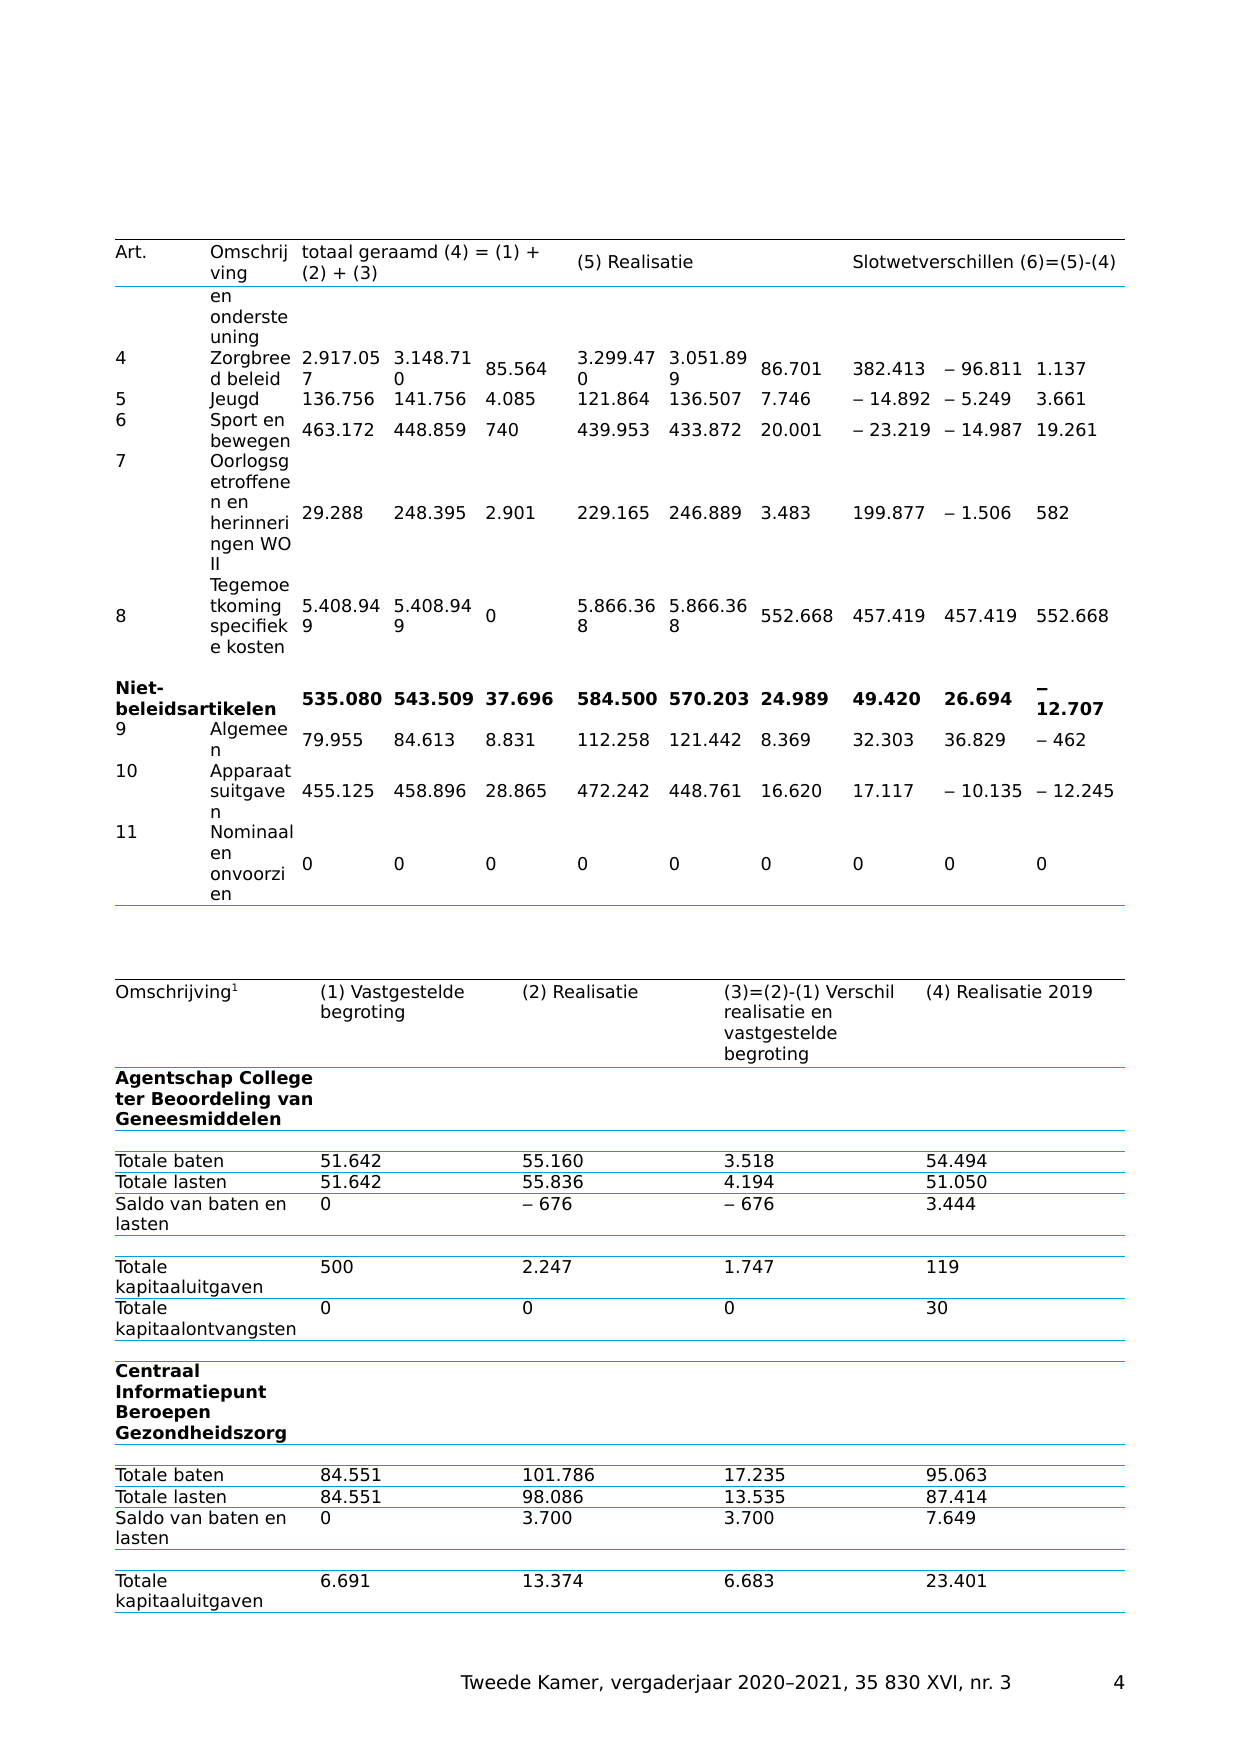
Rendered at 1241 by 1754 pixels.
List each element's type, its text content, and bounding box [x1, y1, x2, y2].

table_cell Saldo van baten en lasten [115, 1194, 317, 1235]
table_cell 136.507 [666, 389, 757, 410]
table_cell Oorlogsgetroffenen en herinneringen WO II [207, 451, 299, 575]
table_cell [317, 1236, 519, 1256]
table_cell 13.535 [721, 1487, 923, 1507]
table_cell [923, 1131, 1125, 1151]
table_cell 17.235 [721, 1466, 923, 1486]
table_cell Agentschap College ter Beoordeling van Geneesmiddelen [115, 1068, 317, 1130]
table_cell 4 [115, 348, 207, 389]
table_cell 3.518 [721, 1152, 923, 1172]
table_cell ‒ 676 [519, 1194, 721, 1235]
table_cell 95.063 [923, 1466, 1125, 1486]
table_cell ‒ 14.987 [941, 410, 1033, 451]
table_cell 2.901 [482, 451, 574, 575]
table_cell [519, 1550, 721, 1570]
table_cell [666, 658, 757, 678]
table_cell (3)=(2)-(1) Verschil realisatie en vastgestelde begroting [721, 980, 923, 1067]
table_cell 3.299.470 [574, 348, 666, 389]
table_cell 6 [115, 410, 207, 451]
table_cell 457.419 [941, 575, 1033, 657]
table_cell [923, 1236, 1125, 1256]
table_cell 3.051.899 [666, 348, 757, 389]
table_cell [721, 1341, 923, 1361]
table_cell Omschrijving1 [115, 980, 317, 1067]
table_cell 552.668 [758, 575, 849, 657]
table_cell 16.620 [758, 761, 849, 822]
table_cell 584.500 [574, 678, 666, 719]
table_cell 121.864 [574, 389, 666, 410]
table_cell 84.613 [390, 719, 482, 761]
table_cell 472.242 [574, 761, 666, 822]
table_cell 0 [849, 823, 941, 905]
table_header Wijziging van de begrotingsstaat van het ministerie van Volksgezondheid, Welzijn en Sport (XVI) voor het jaar 2020 (Slotwet) (bedragen x € 1.000) [115, 191, 1125, 239]
table_cell 229.165 [574, 451, 666, 575]
table_cell [519, 1068, 721, 1130]
table_cell 85.564 [482, 348, 574, 389]
table_cell ‒ 96.811 [941, 348, 1033, 389]
table_cell 5.866.368 [574, 575, 666, 657]
table_cell Totale lasten [115, 1173, 317, 1193]
table_cell Jeugd [207, 389, 299, 410]
table_cell 37.696 [482, 678, 574, 719]
table_cell [115, 1445, 317, 1465]
table_cell Slotwetverschillen (6)=(5)-(4) [849, 240, 1125, 286]
table_cell 6.683 [721, 1571, 923, 1612]
table_cell [482, 287, 574, 348]
table_cell 29.288 [299, 451, 390, 575]
table_cell [317, 1362, 519, 1444]
table_cell 3.444 [923, 1194, 1125, 1235]
table_cell 87.414 [923, 1487, 1125, 1507]
table_cell ‒ 10.135 [941, 761, 1033, 822]
table_cell 448.859 [390, 410, 482, 451]
table_cell [299, 287, 390, 348]
table_cell 0 [1033, 823, 1125, 905]
table_cell 535.080 [299, 678, 390, 719]
table_cell 1.137 [1033, 348, 1125, 389]
table_cell [941, 287, 1033, 348]
table_cell Totale baten [115, 1152, 317, 1172]
table_cell 55.836 [519, 1173, 721, 1193]
table_cell 448.761 [666, 761, 757, 822]
table_cell 79.955 [299, 719, 390, 761]
table_header Wijziging van de begrotingsstaat van de agentschappen van het Ministerie van Volksgezondheid, Welzijn en Sport (XVI) voor het jaar 2020 (Slotwet) (bedragen x € 1.000) [115, 931, 1125, 978]
table_cell [317, 1341, 519, 1361]
table_cell 0 [317, 1194, 519, 1235]
table_cell [115, 287, 207, 348]
table_cell [923, 1068, 1125, 1130]
table_cell 570.203 [666, 678, 757, 719]
table_cell [721, 1068, 923, 1130]
table_cell 8.369 [758, 719, 849, 761]
table_cell 1.747 [721, 1257, 923, 1298]
table_cell 458.896 [390, 761, 482, 822]
table_cell 141.756 [390, 389, 482, 410]
table_cell [115, 1131, 317, 1151]
table_cell Algemeen [207, 719, 299, 761]
table_cell Omschrijving [207, 240, 299, 286]
table_cell 13.374 [519, 1571, 721, 1612]
table_cell [482, 658, 574, 678]
table_cell [721, 1362, 923, 1444]
table_cell 51.642 [317, 1173, 519, 1193]
table_cell Centraal Informatiepunt Beroepen Gezondheidszorg [115, 1362, 317, 1444]
table_cell 740 [482, 410, 574, 451]
table_cell [923, 1362, 1125, 1444]
table_cell [721, 1236, 923, 1256]
table_cell 199.877 [849, 451, 941, 575]
table_cell [574, 287, 666, 348]
table_cell 0 [390, 823, 482, 905]
table_cell 5.408.949 [390, 575, 482, 657]
table_cell ‒ 12.245 [1033, 761, 1125, 822]
table_cell 0 [519, 1299, 721, 1339]
table_cell 5.866.368 [666, 575, 757, 657]
table_cell [115, 658, 207, 678]
table_cell [317, 1068, 519, 1130]
table_cell [519, 1445, 721, 1465]
table_cell 86.701 [758, 348, 849, 389]
table_cell Totale lasten [115, 1487, 317, 1507]
table_cell ‒ 23.219 [849, 410, 941, 451]
table_cell 4.085 [482, 389, 574, 410]
table_cell 0 [721, 1299, 923, 1339]
table_cell Nominaal en onvoorzien [207, 823, 299, 905]
table_cell Zorgbreed beleid [207, 348, 299, 389]
table_cell 11 [115, 823, 207, 905]
table_cell 49.420 [849, 678, 941, 719]
table_cell 5.408.949 [299, 575, 390, 657]
table_cell 2.247 [519, 1257, 721, 1298]
table_cell [721, 1131, 923, 1151]
table_cell [317, 1550, 519, 1570]
table_cell [923, 1341, 1125, 1361]
table_cell Totale baten [115, 1466, 317, 1486]
table_cell 552.668 [1033, 575, 1125, 657]
table_cell [317, 1445, 519, 1465]
table_cell 112.258 [574, 719, 666, 761]
table_cell Totale kapitaaluitgaven [115, 1257, 317, 1298]
table_cell [115, 1341, 317, 1361]
table_cell 9 [115, 719, 207, 761]
table_cell [721, 1550, 923, 1570]
table_cell (4) Realisatie 2019 [923, 980, 1125, 1067]
table_cell [390, 658, 482, 678]
table_cell ‒ 12.707 [1033, 678, 1125, 719]
table_cell Totale kapitaaluitgaven [115, 1571, 317, 1612]
table_cell [758, 658, 849, 678]
table_cell 121.442 [666, 719, 757, 761]
table_cell 455.125 [299, 761, 390, 822]
table_cell Saldo van baten en lasten [115, 1508, 317, 1549]
table_cell 0 [482, 823, 574, 905]
table_cell 36.829 [941, 719, 1033, 761]
table_cell 84.551 [317, 1466, 519, 1486]
table_cell [519, 1362, 721, 1444]
table_cell [574, 658, 666, 678]
table_cell [941, 658, 1033, 678]
table_cell 101.786 [519, 1466, 721, 1486]
table_cell 457.419 [849, 575, 941, 657]
table_cell 54.494 [923, 1152, 1125, 1172]
table_cell 0 [299, 823, 390, 905]
table_cell (2) Realisatie [519, 980, 721, 1067]
table_cell 3.483 [758, 451, 849, 575]
table_cell [758, 287, 849, 348]
table_cell [849, 287, 941, 348]
table_cell 26.694 [941, 678, 1033, 719]
table_cell 246.889 [666, 451, 757, 575]
table_cell 24.989 [758, 678, 849, 719]
table_cell ‒ 14.892 [849, 389, 941, 410]
table_cell 2.917.057 [299, 348, 390, 389]
table_cell [1033, 287, 1125, 348]
table_cell 23.401 [923, 1571, 1125, 1612]
table_cell [299, 658, 390, 678]
table_cell 3.148.710 [390, 348, 482, 389]
table_cell 7.746 [758, 389, 849, 410]
table_cell 51.642 [317, 1152, 519, 1172]
table_cell 55.160 [519, 1152, 721, 1172]
table_cell 3.661 [1033, 389, 1125, 410]
table_cell 119 [923, 1257, 1125, 1298]
table_cell 28.865 [482, 761, 574, 822]
table_cell 0 [666, 823, 757, 905]
table_cell totaal geraamd (4) = (1) + (2) + (3) [299, 240, 574, 286]
table_cell [1033, 658, 1125, 678]
table_cell Sport en bewegen [207, 410, 299, 451]
table_cell 0 [482, 575, 574, 657]
table_cell [666, 287, 757, 348]
table_cell Art. [115, 240, 207, 286]
table_cell 30 [923, 1299, 1125, 1339]
table_cell (1) Vastgestelde begroting [317, 980, 519, 1067]
table_cell 98.086 [519, 1487, 721, 1507]
table_cell 0 [574, 823, 666, 905]
table_cell [519, 1236, 721, 1256]
table_cell 0 [941, 823, 1033, 905]
table_cell 7 [115, 451, 207, 575]
table_cell 0 [317, 1299, 519, 1339]
table_cell Apparaatsuitgaven [207, 761, 299, 822]
table_cell 382.413 [849, 348, 941, 389]
table_cell [207, 658, 299, 678]
table_cell [390, 287, 482, 348]
table_cell 3.700 [721, 1508, 923, 1549]
table_cell 8.831 [482, 719, 574, 761]
table_cell [115, 1550, 317, 1570]
table_cell 543.509 [390, 678, 482, 719]
table_cell (5) Realisatie [574, 240, 849, 286]
table_cell 0 [758, 823, 849, 905]
table_cell ‒ 462 [1033, 719, 1125, 761]
table_cell Totale kapitaalontvangsten [115, 1299, 317, 1339]
table_cell 248.395 [390, 451, 482, 575]
table_cell 582 [1033, 451, 1125, 575]
table_cell 19.261 [1033, 410, 1125, 451]
table_cell Niet-beleidsartikelen [115, 678, 299, 719]
table_cell 10 [115, 761, 207, 822]
table_cell [923, 1445, 1125, 1465]
table_cell Tegemoetkoming specifieke kosten [207, 575, 299, 657]
table_cell ‒ 1.506 [941, 451, 1033, 575]
table_cell 7.649 [923, 1508, 1125, 1549]
table_cell 84.551 [317, 1487, 519, 1507]
table_cell 32.303 [849, 719, 941, 761]
table_cell [115, 1236, 317, 1256]
table_cell [317, 1131, 519, 1151]
table_cell ‒ 5.249 [941, 389, 1033, 410]
table_cell [519, 1131, 721, 1151]
table_cell 6.691 [317, 1571, 519, 1612]
table_cell ‒ 676 [721, 1194, 923, 1235]
table_cell 51.050 [923, 1173, 1125, 1193]
table_cell [519, 1341, 721, 1361]
table_cell 463.172 [299, 410, 390, 451]
table_cell 5 [115, 389, 207, 410]
table_cell 136.756 [299, 389, 390, 410]
table_cell en ondersteuning [207, 287, 299, 348]
table_cell 20.001 [758, 410, 849, 451]
table_cell 500 [317, 1257, 519, 1298]
table_cell [849, 658, 941, 678]
table_cell 8 [115, 575, 207, 657]
table_cell [721, 1445, 923, 1465]
table_cell 439.953 [574, 410, 666, 451]
table_cell 4.194 [721, 1173, 923, 1193]
table_cell 17.117 [849, 761, 941, 822]
table_cell [923, 1550, 1125, 1570]
table_cell 0 [317, 1508, 519, 1549]
table_cell 433.872 [666, 410, 757, 451]
table_cell 3.700 [519, 1508, 721, 1549]
